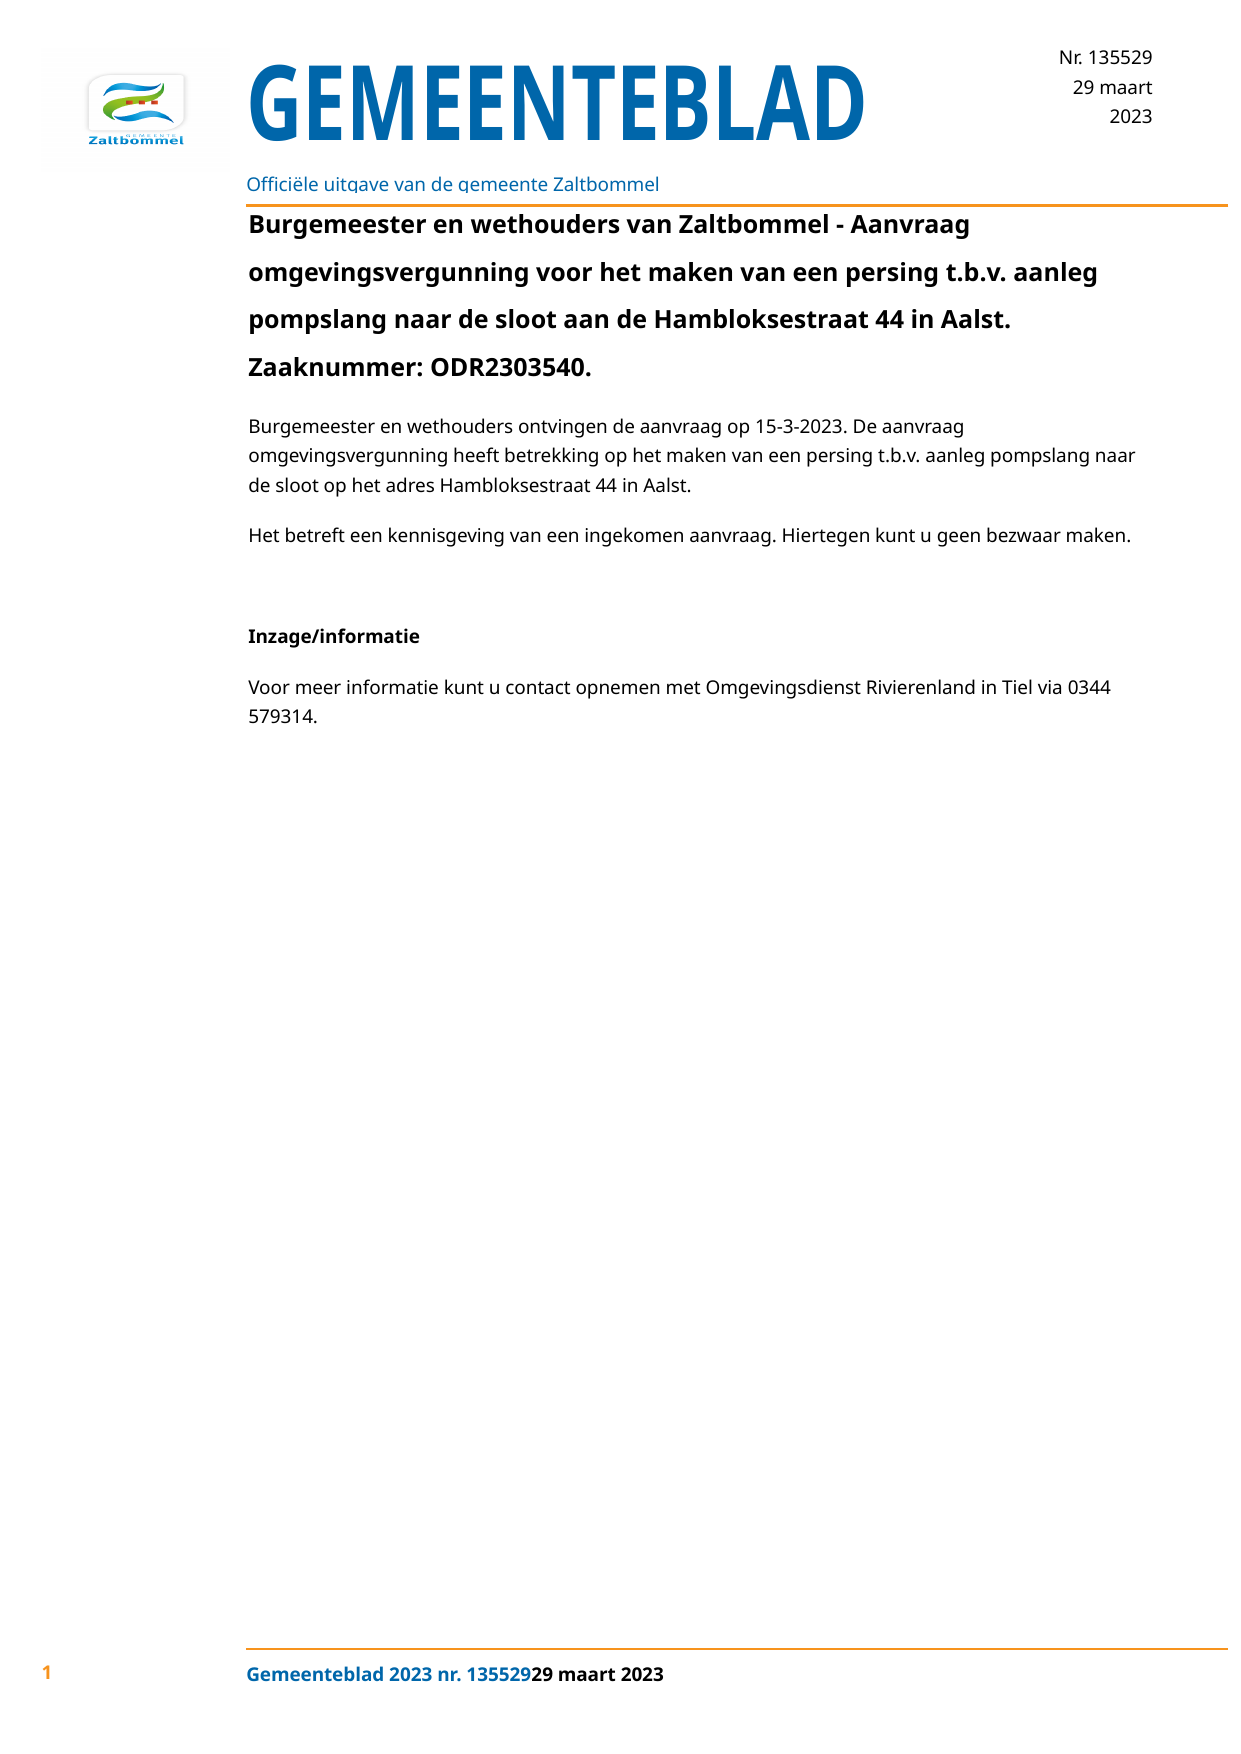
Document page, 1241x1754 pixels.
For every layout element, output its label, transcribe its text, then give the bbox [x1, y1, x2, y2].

text Het betreft een kennisgeving van een ingekomen aanvraag. Hiertegen kunt u geen bezwaar maken. [248, 523, 1152, 548]
text Burgemeester en wethouders van Zaltbommel - Aanvraag omgevingsvergunning voor het maken van een persing t.b.v. aanleg pompslang naar de sloot aan de Hambloksestraat 44 in Aalst. Zaaknummer: ODR2303540. [248, 207, 1152, 384]
text Inzage/informatie [248, 623, 1152, 649]
text Voor meer informatie kunt u contact opnemen met Omgevingsdienst Rivierenland in Tiel via 0344 579314. [248, 674, 1152, 729]
picture [41, 47, 231, 172]
text Burgemeester en wethouders ontvingen de aanvraag op 15-3-2023. De aanvraag omgevingsvergunning heeft betrekking op het maken van een persing t.b.v. aanleg pompslang naar de sloot op het adres Hambloksestraat 44 in Aalst. [248, 413, 1152, 498]
